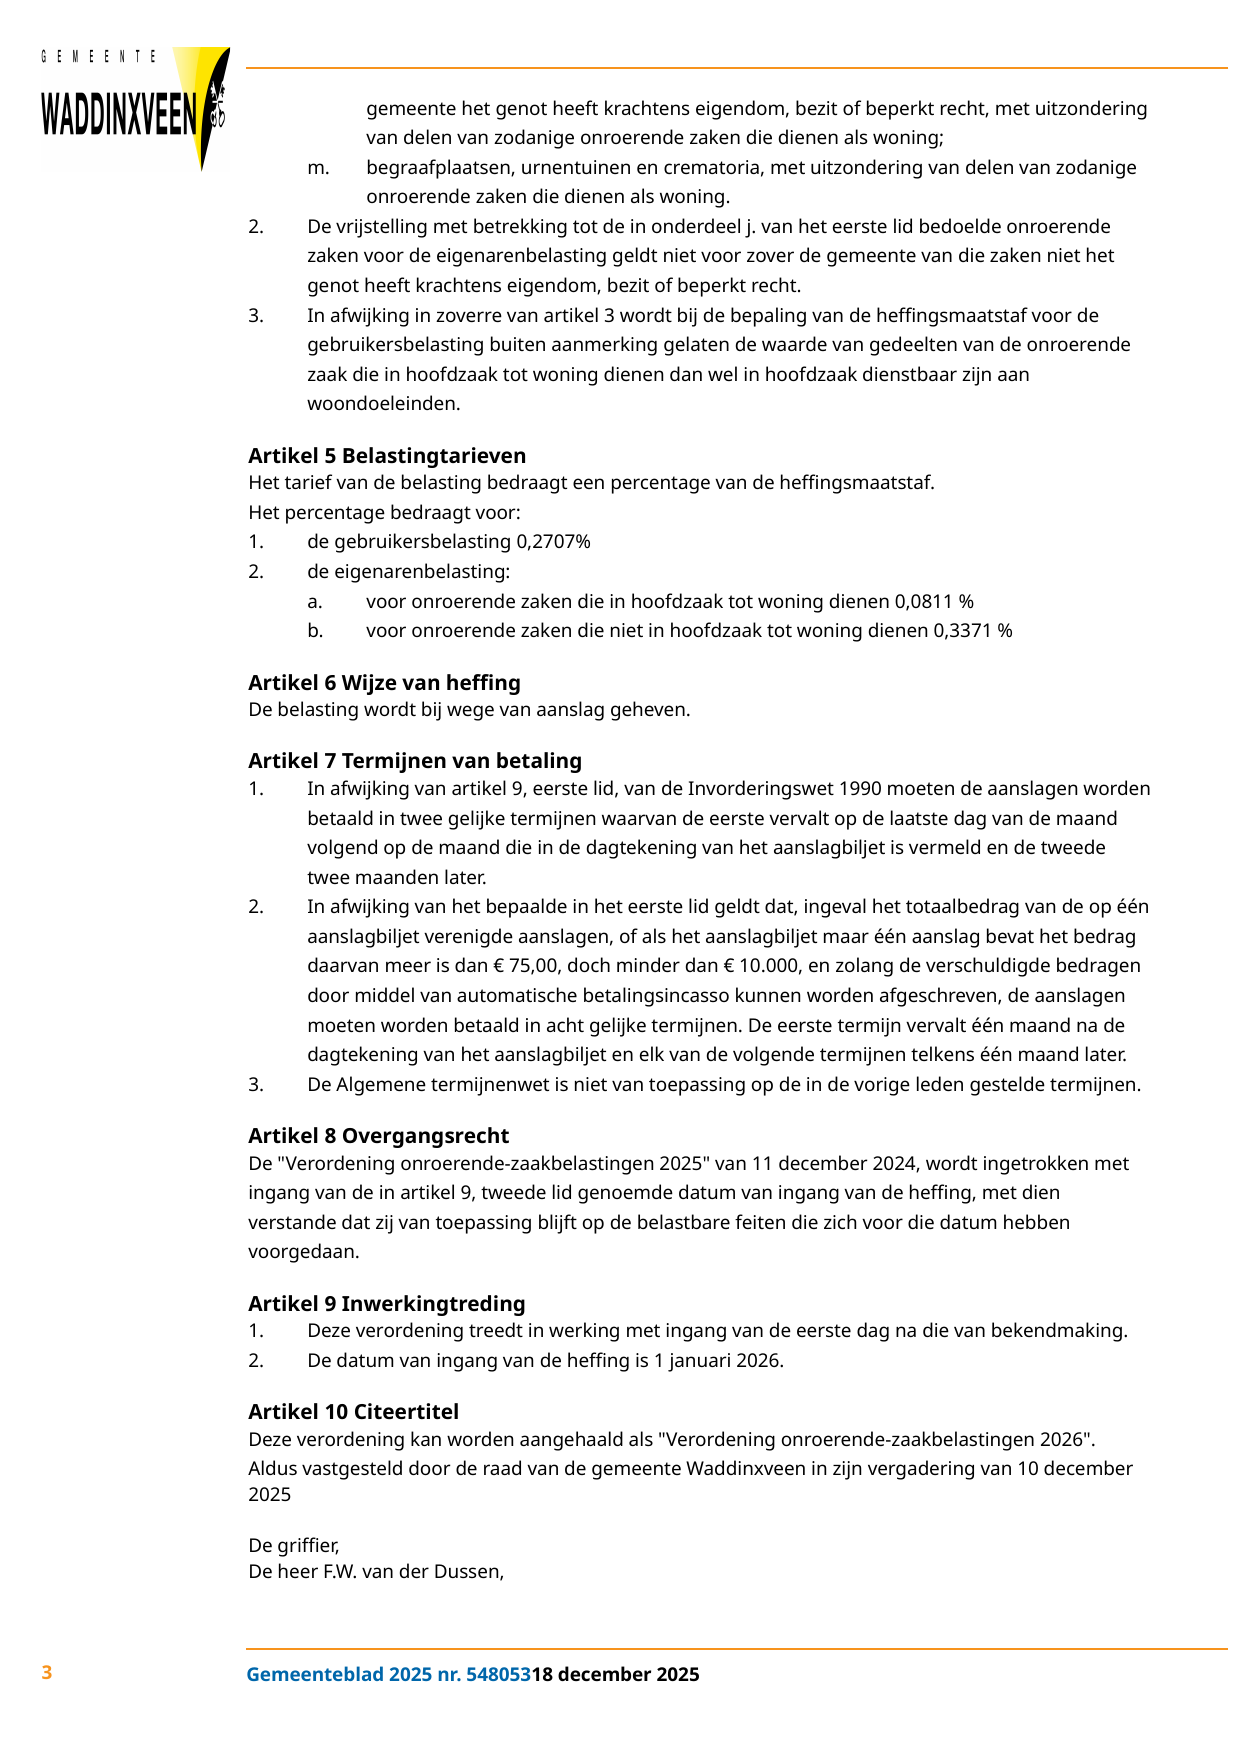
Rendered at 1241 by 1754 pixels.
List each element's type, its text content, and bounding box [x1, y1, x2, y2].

list De vrijstelling met betrekking tot de in onderdeel j. van het eerste lid bedoelde onroerende zaken voor de eigenarenbelasting geldt niet voor zover de gemeente van die zaken niet het genot heeft krachtens eigendom, bezit of beperkt recht. [248, 213, 1152, 298]
list de gebruikersbelasting 0,2707% [248, 529, 1152, 554]
text Artikel 9 Inwerkingtreding [248, 1289, 1152, 1317]
text Het percentage bedraagt voor: [248, 499, 1152, 525]
list De datum van ingang van de heffing is 1 januari 2026. [248, 1347, 1152, 1373]
picture [41, 47, 231, 172]
text Artikel 6 Wijze van heffing [248, 668, 1152, 696]
text Artikel 5 Belastingtarieven [248, 441, 1152, 469]
text De belasting wordt bij wege van aanslag geheven. [248, 696, 1152, 722]
list de eigenarenbelasting: [248, 558, 1152, 584]
list De Algemene termijnenwet is niet van toepassing op de in de vorige leden gestelde termijnen. [248, 1071, 1152, 1097]
list In afwijking van artikel 9, eerste lid, van de Invorderingswet 1990 moeten de aanslagen worden betaald in twee gelijke termijnen waarvan de eerste vervalt op de laatste dag van de maand volgend op de maand die in de dagtekening van het aanslagbiljet is vermeld en de tweede twee maanden later. [248, 775, 1152, 889]
list voor onroerende zaken die niet in hoofdzaak tot woning dienen 0,3371 % [307, 617, 1152, 643]
list In afwijking van het bepaalde in het eerste lid geldt dat, ingeval het totaalbedrag van de op één aanslagbiljet verenigde aanslagen, of als het aanslagbiljet maar één aanslag bevat het bedrag daarvan meer is dan € 75,00, doch minder dan € 10.000, en zolang de verschuldigde bedragen door middel van automatische betalingsincasso kunnen worden afgeschreven, de aanslagen moeten worden betaald in acht gelijke termijnen. De eerste termijn vervalt één maand na de dagtekening van het aanslagbiljet en elk van de volgende termijnen telkens één maand later. [248, 893, 1152, 1067]
text De griffier, [248, 1533, 1152, 1558]
list Deze verordening treedt in werking met ingang van de eerste dag na die van bekendmaking. [248, 1317, 1152, 1343]
text Artikel 8 Overgangsrecht [248, 1121, 1152, 1150]
text Artikel 10 Citeertitel [248, 1397, 1152, 1426]
list begraafplaatsen, urnentuinen en crematoria, met uitzondering van delen van zodanige onroerende zaken die dienen als woning. [307, 154, 1152, 209]
list gemeente het genot heeft krachtens eigendom, bezit of beperkt recht, met uitzondering van delen van zodanige onroerende zaken die dienen als woning; [307, 95, 1152, 150]
text Deze verordening kan worden aangehaald als "Verordening onroerende-zaakbelastingen 2026". [248, 1426, 1152, 1452]
text Artikel 7 Termijnen van betaling [248, 747, 1152, 775]
list In afwijking in zoverre van artikel 3 wordt bij de bepaling van de heffingsmaatstaf voor de gebruikersbelasting buiten aanmerking gelaten de waarde van gedeelten van de onroerende zaak die in hoofdzaak tot woning dienen dan wel in hoofdzaak dienstbaar zijn aan woondoeleinden. [248, 302, 1152, 416]
list voor onroerende zaken die in hoofdzaak tot woning dienen 0,0811 % [307, 588, 1152, 613]
text Het tarief van de belasting bedraagt een percentage van de heffingsmaatstaf. [248, 469, 1152, 495]
text De heer F.W. van der Dussen, [248, 1558, 1152, 1584]
text Aldus vastgesteld door de raad van de gemeente Waddinxveen in zijn vergadering van 10 december 2025 [248, 1455, 1152, 1507]
text De "Verordening onroerende-zaakbelastingen 2025" van 11 december 2024, wordt ingetrokken met ingang van de in artikel 9, tweede lid genoemde datum van ingang van de heffing, met dien verstande dat zij van toepassing blijft op de belastbare feiten die zich voor die datum hebben voorgedaan. [248, 1150, 1152, 1264]
